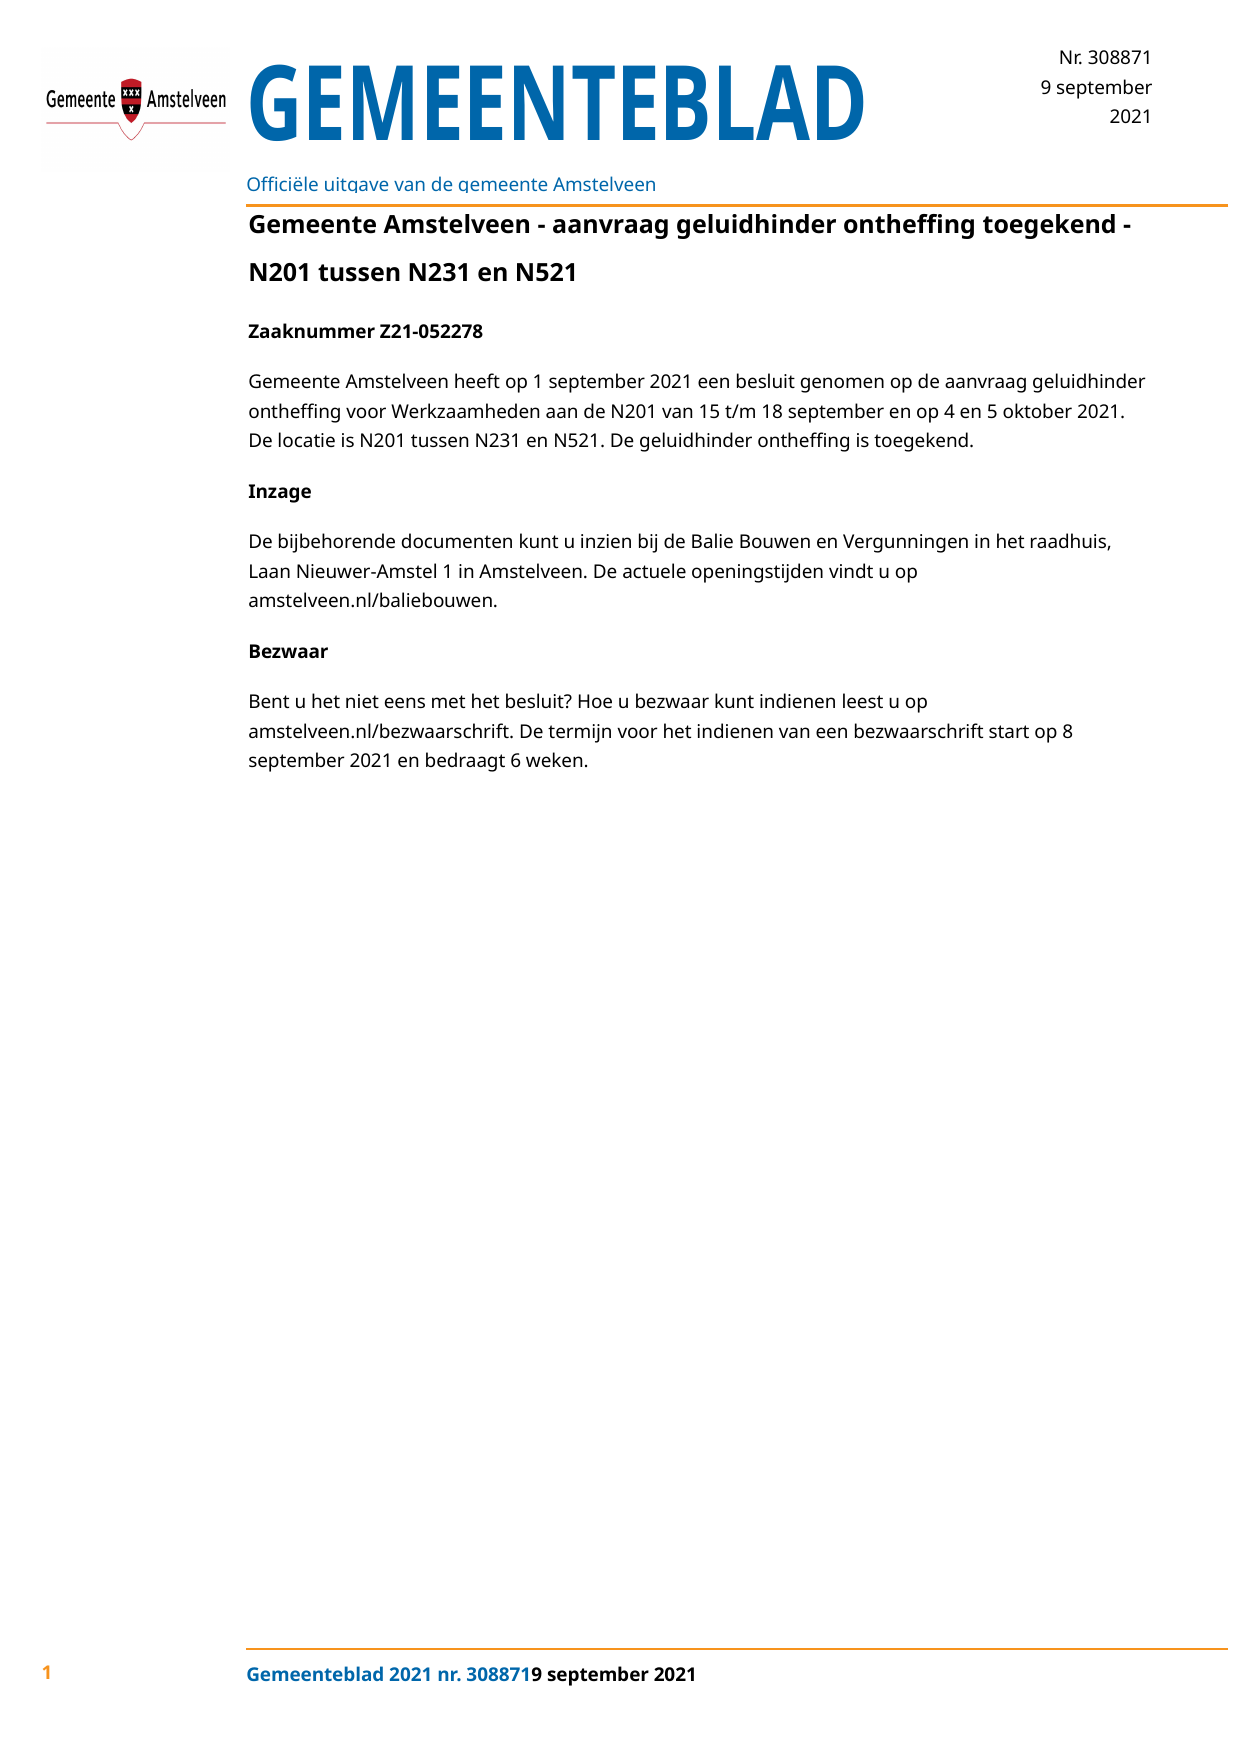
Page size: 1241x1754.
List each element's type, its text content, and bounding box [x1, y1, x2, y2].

text De bijbehorende documenten kunt u inzien bij de Balie Bouwen en Vergunningen in het raadhuis, Laan Nieuwer-Amstel 1 in Amstelveen. De actuele openingstijden vindt u op amstelveen.nl/baliebouwen. [248, 528, 1152, 613]
text Bezwaar [248, 638, 1152, 664]
picture [41, 47, 231, 172]
text Zaaknummer Z21-052278 [248, 318, 1152, 344]
text Inzage [248, 478, 1152, 504]
text Gemeente Amstelveen heeft op 1 september 2021 een besluit genomen op de aanvraag geluidhinder ontheffing voor Werkzaamheden aan de N201 van 15 t/m 18 september en op 4 en 5 oktober 2021. De locatie is N201 tussen N231 en N521. De geluidhinder ontheffing is toegekend. [248, 368, 1152, 453]
text Gemeente Amstelveen - aanvraag geluidhinder ontheffing toegekend - N201 tussen N231 en N521 [248, 207, 1152, 288]
text Bent u het niet eens met het besluit? Hoe u bezwaar kunt indienen leest u op amstelveen.nl/bezwaarschrift. De termijn voor het indienen van een bezwaarschrift start op 8 september 2021 en bedraagt 6 weken. [248, 688, 1152, 773]
